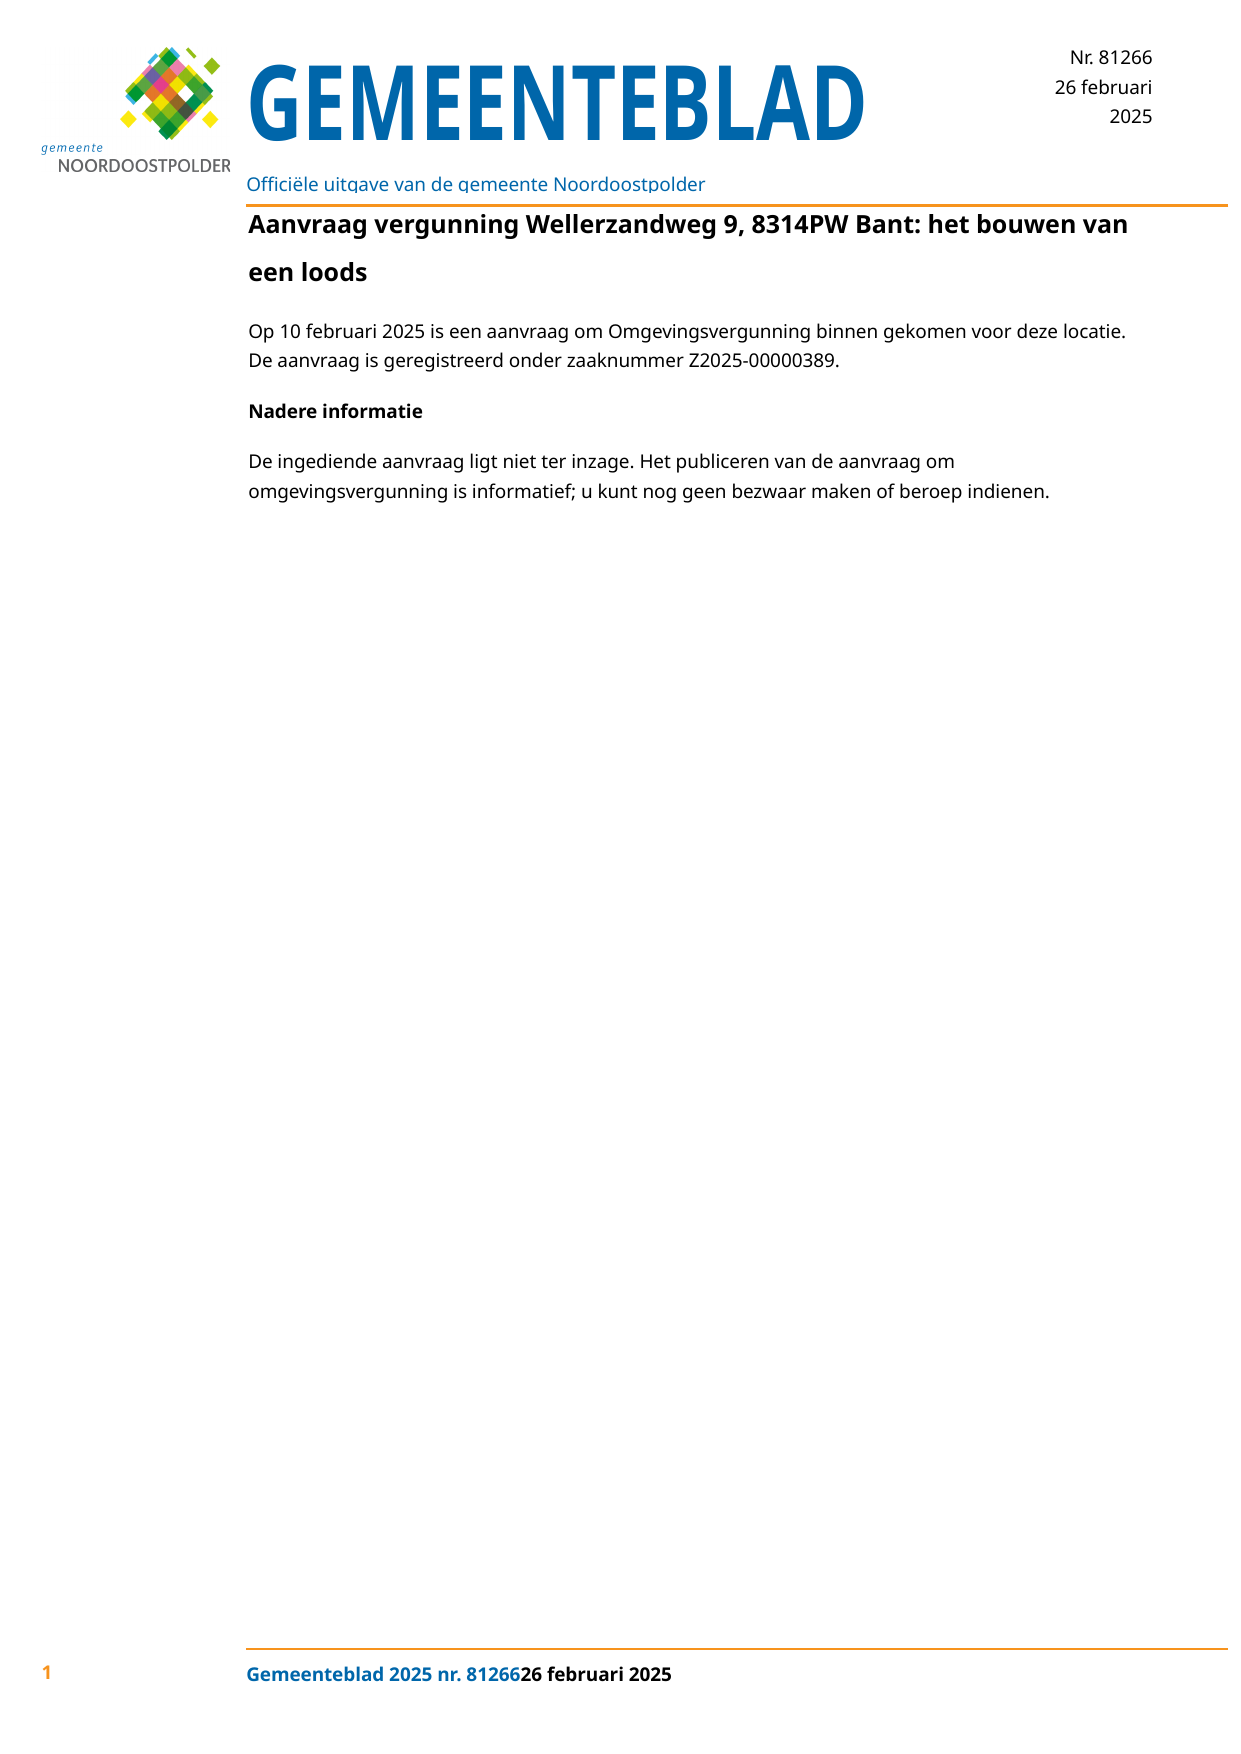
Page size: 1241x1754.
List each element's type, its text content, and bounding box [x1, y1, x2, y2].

text Op 10 februari 2025 is een aanvraag om Omgevingsvergunning binnen gekomen voor deze locatie. De aanvraag is geregistreerd onder zaaknummer Z2025-00000389. [248, 318, 1152, 373]
text Nadere informatie [248, 398, 1152, 424]
picture [41, 47, 231, 172]
text Aanvraag vergunning Wellerzandweg 9, 8314PW Bant: het bouwen van een loods [248, 207, 1152, 288]
text De ingediende aanvraag ligt niet ter inzage. Het publiceren van de aanvraag om omgevingsvergunning is informatief; u kunt nog geen bezwaar maken of beroep indienen. [248, 448, 1152, 504]
